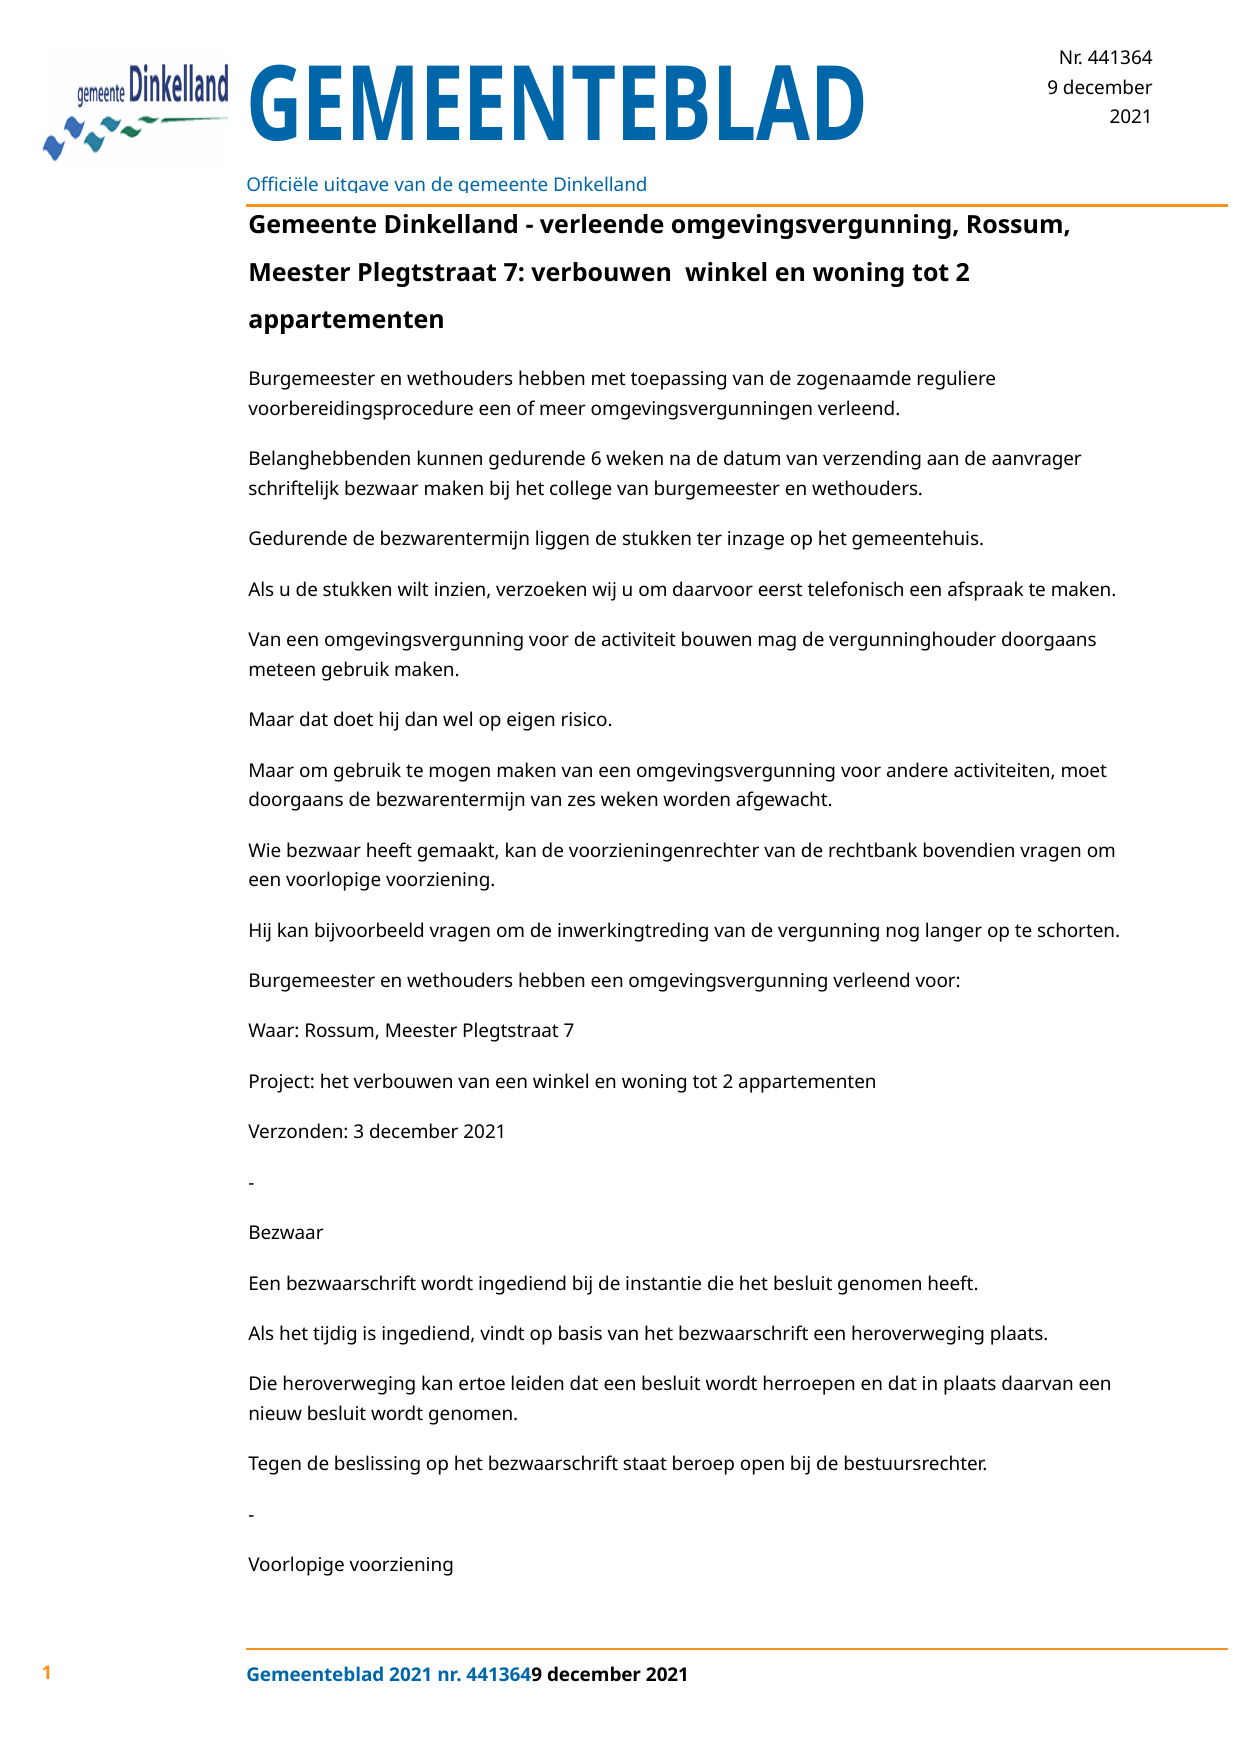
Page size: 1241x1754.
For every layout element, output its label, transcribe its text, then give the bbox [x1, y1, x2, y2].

text - [248, 1169, 1152, 1194]
text Wie bezwaar heeft gemaakt, kan de voorzieningenrechter van de rechtbank bovendien vragen om een voorlopige voorziening. [248, 837, 1152, 892]
picture [41, 47, 231, 172]
text Als u de stukken wilt inzien, verzoeken wij u om daarvoor eerst telefonisch een afspraak te maken. [248, 576, 1152, 602]
text Belanghebbenden kunnen gedurende 6 weken na de datum van verzending aan de aanvrager schriftelijk bezwaar maken bij het college van burgemeester en wethouders. [248, 446, 1152, 501]
text Maar om gebruik te mogen maken van een omgevingsvergunning voor andere activiteiten, moet doorgaans de bezwarentermijn van zes weken worden afgewacht. [248, 757, 1152, 812]
text Burgemeester en wethouders hebben met toepassing van de zogenaamde reguliere voorbereidingsprocedure een of meer omgevingsvergunningen verleend. [248, 366, 1152, 421]
text Gemeente Dinkelland - verleende omgevingsvergunning, Rossum, Meester Plegtstraat 7: verbouwen winkel en woning tot 2 appartementen [248, 207, 1152, 336]
text Gedurende de bezwarentermijn liggen de stukken ter inzage op het gemeentehuis. [248, 526, 1152, 551]
text Voorlopige voorziening [248, 1551, 1152, 1577]
text Die heroverweging kan ertoe leiden dat een besluit wordt herroepen en dat in plaats daarvan een nieuw besluit wordt genomen. [248, 1371, 1152, 1426]
text Waar: Rossum, Meester Plegtstraat 7 [248, 1018, 1152, 1043]
text Hij kan bijvoorbeeld vragen om de inwerkingtreding van de vergunning nog langer op te schorten. [248, 917, 1152, 942]
text Een bezwaarschrift wordt ingediend bij de instantie die het besluit genomen heeft. [248, 1270, 1152, 1295]
text Project: het verbouwen van een winkel en woning tot 2 appartementen [248, 1068, 1152, 1094]
text Van een omgevingsvergunning voor de activiteit bouwen mag de vergunninghouder doorgaans meteen gebruik maken. [248, 626, 1152, 682]
text Als het tijdig is ingediend, vindt op basis van het bezwaarschrift een heroverweging plaats. [248, 1320, 1152, 1346]
text Burgemeester en wethouders hebben een omgevingsvergunning verleend voor: [248, 967, 1152, 993]
text Maar dat doet hij dan wel op eigen risico. [248, 706, 1152, 732]
text Bezwaar [248, 1219, 1152, 1245]
text - [248, 1501, 1152, 1527]
text Verzonden: 3 december 2021 [248, 1118, 1152, 1144]
text Tegen de beslissing op het bezwaarschrift staat beroep open bij de bestuursrechter. [248, 1451, 1152, 1476]
